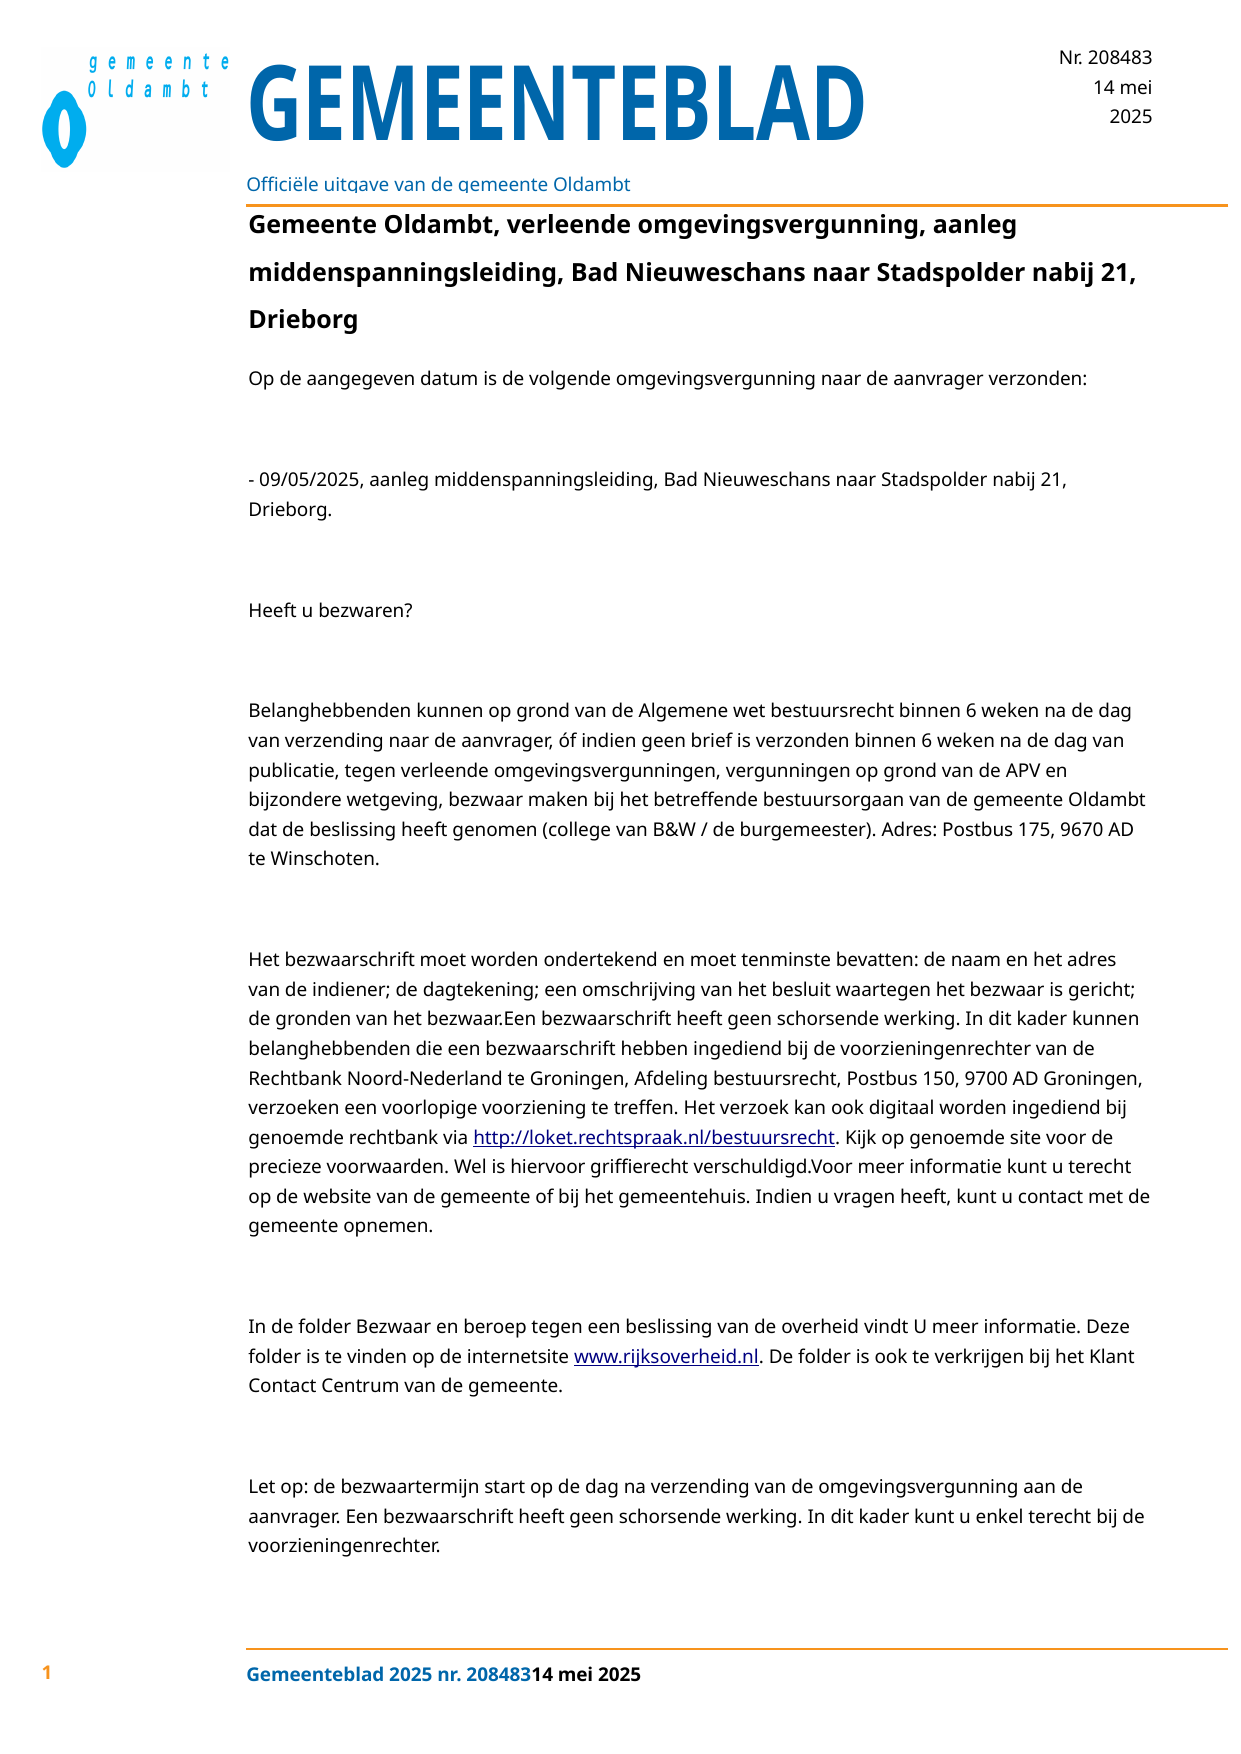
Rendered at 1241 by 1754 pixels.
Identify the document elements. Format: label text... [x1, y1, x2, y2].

text Op de aangegeven datum is de volgende omgevingsvergunning naar de aanvrager verzonden: [248, 366, 1152, 391]
text In de folder Bezwaar en beroep tegen een beslissing van de overheid vindt U meer informatie. Deze folder is te vinden op de internetsite www.rijksoverheid.nl. De folder is ook te verkrijgen bij het Klant Contact Centrum van de gemeente. [248, 1313, 1152, 1398]
text Belanghebbenden kunnen op grond van de Algemene wet bestuursrecht binnen 6 weken na de dag van verzending naar de aanvrager, óf indien geen brief is verzonden binnen 6 weken na de dag van publicatie, tegen verleende omgevingsvergunningen, vergunningen op grond van de APV en bijzondere wetgeving, bezwaar maken bij het betreffende bestuursorgaan van de gemeente Oldambt dat de beslissing heeft genomen (college van B&W / de burgemeester). Adres: Postbus 175, 9670 AD te Winschoten. [248, 698, 1152, 871]
picture [41, 47, 231, 172]
text Let op: de bezwaartermijn start op de dag na verzending van de omgevingsvergunning aan de aanvrager. Een bezwaarschrift heeft geen schorsende werking. In dit kader kunt u enkel terecht bij de voorzieningenrechter. [248, 1473, 1152, 1558]
text Gemeente Oldambt, verleende omgevingsvergunning, aanleg middenspanningsleiding, Bad Nieuweschans naar Stadspolder nabij 21, Drieborg [248, 207, 1152, 336]
text - 09/05/2025, aanleg middenspanningsleiding, Bad Nieuweschans naar Stadspolder nabij 21, Drieborg. [248, 466, 1152, 522]
text Het bezwaarschrift moet worden ondertekend en moet tenminste bevatten: de naam en het adres van de indiener; de dagtekening; een omschrijving van het besluit waartegen het bezwaar is gericht; de gronden van het bezwaar.Een bezwaarschrift heeft geen schorsende werking. In dit kader kunnen belanghebbenden die een bezwaarschrift hebben ingediend bij de voorzieningenrechter van de Rechtbank Noord-Nederland te Groningen, Afdeling bestuursrecht, Postbus 150, 9700 AD Groningen, verzoeken een voorlopige voorziening te treffen. Het verzoek kan ook digitaal worden ingediend bij genoemde rechtbank via http://loket.rechtspraak.nl/bestuursrecht. Kijk op genoemde site voor de precieze voorwaarden. Wel is hiervoor griffierecht verschuldigd.Voor meer informatie kunt u terecht op de website van de gemeente of bij het gemeentehuis. Indien u vragen heeft, kunt u contact met de gemeente opnemen. [248, 946, 1152, 1238]
text Heeft u bezwaren? [248, 597, 1152, 622]
